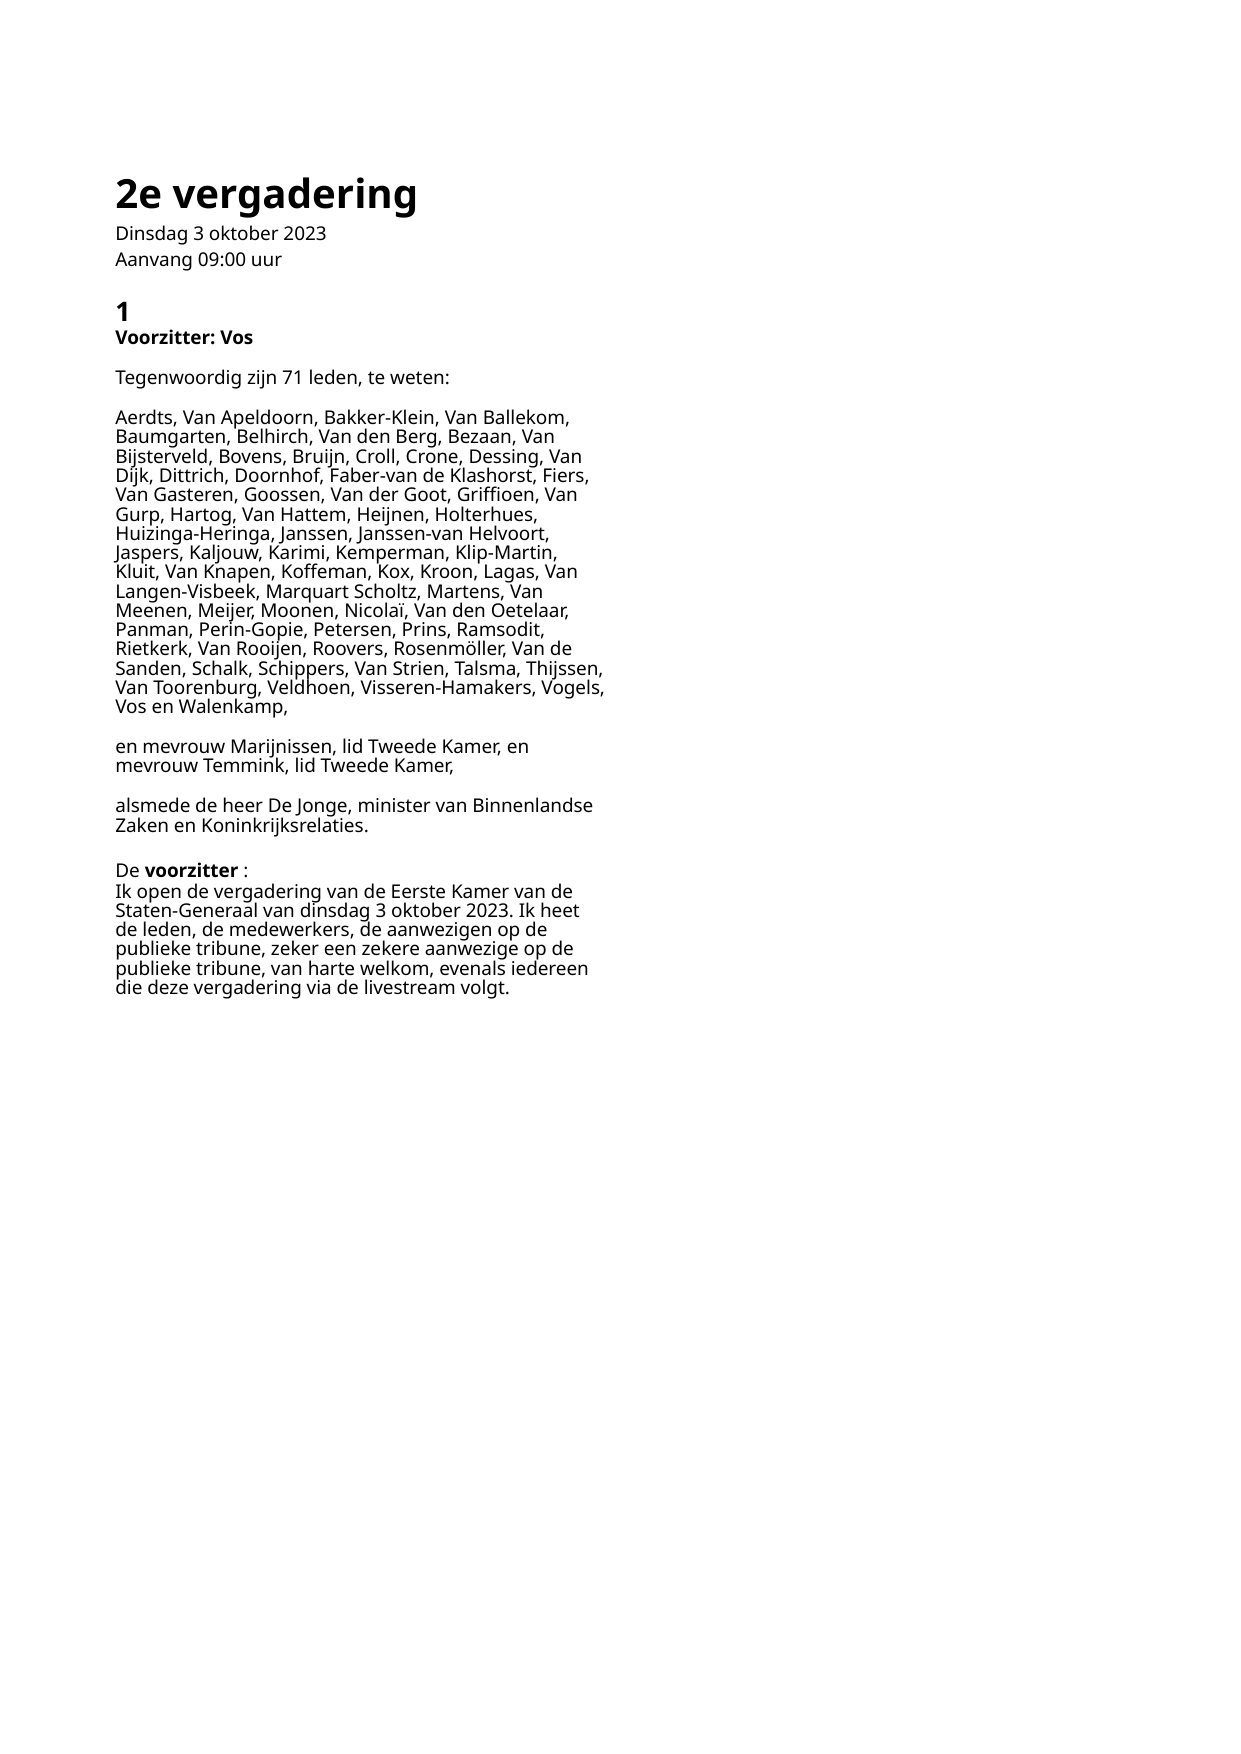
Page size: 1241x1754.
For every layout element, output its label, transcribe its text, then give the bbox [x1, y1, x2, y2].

text 2e vergadering [115, 165, 605, 220]
text Tegenwoordig zijn 71 leden, te weten: [115, 369, 605, 388]
text Aanvang 09:00 uur [115, 246, 605, 272]
text Ik open de vergadering van de Eerste Kamer van de Staten-Generaal van dinsdag 3 oktober 2023. Ik heet de leden, de medewerkers, de aanwezigen op de publieke tribune, zeker een zekere aanwezige op de publieke tribune, van harte welkom, evenals iedereen die deze vergadering via de livestream volgt. [115, 883, 605, 998]
text alsmede de heer De Jonge, minister van Binnenlandse Zaken en Koninkrijksrelaties. [115, 797, 605, 836]
text De voorzitter : [115, 857, 605, 883]
text en mevrouw Marijnissen, lid Tweede Kamer, en mevrouw Temmink, lid Tweede Kamer, [115, 738, 605, 777]
text Voorzitter: Vos [115, 329, 605, 348]
text Aerdts, Van Apeldoorn, Bakker-Klein, Van Ballekom, Baumgarten, Belhirch, Van den Berg, Bezaan, Van Bijsterveld, Bovens, Bruijn, Croll, Crone, Dessing, Van Dijk, Dittrich, Doornhof, Faber-van de Klashorst, Fiers, Van Gasteren, Goossen, Van der Goot, Griffioen, Van Gurp, Hartog, Van Hattem, Heijnen, Holterhues, Huizinga-Heringa, Janssen, Janssen-van Helvoort, Jaspers, Kaljouw, Karimi, Kemperman, Klip-Martin, Kluit, Van Knapen, Koffeman, Kox, Kroon, Lagas, Van Langen-Visbeek, Marquart Scholtz, Martens, Van Meenen, Meijer, Moonen, Nicolaï, Van den Oetelaar, Panman, Perin-Gopie, Petersen, Prins, Ramsodit, Rietkerk, Van Rooijen, Roovers, Rosenmöller, Van de Sanden, Schalk, Schippers, Van Strien, Talsma, Thijssen, Van Toorenburg, Veldhoen, Visseren-Hamakers, Vogels, Vos en Walenkamp, [115, 409, 605, 717]
text Dinsdag 3 oktober 2023 [115, 220, 605, 246]
text 1 [115, 292, 605, 329]
